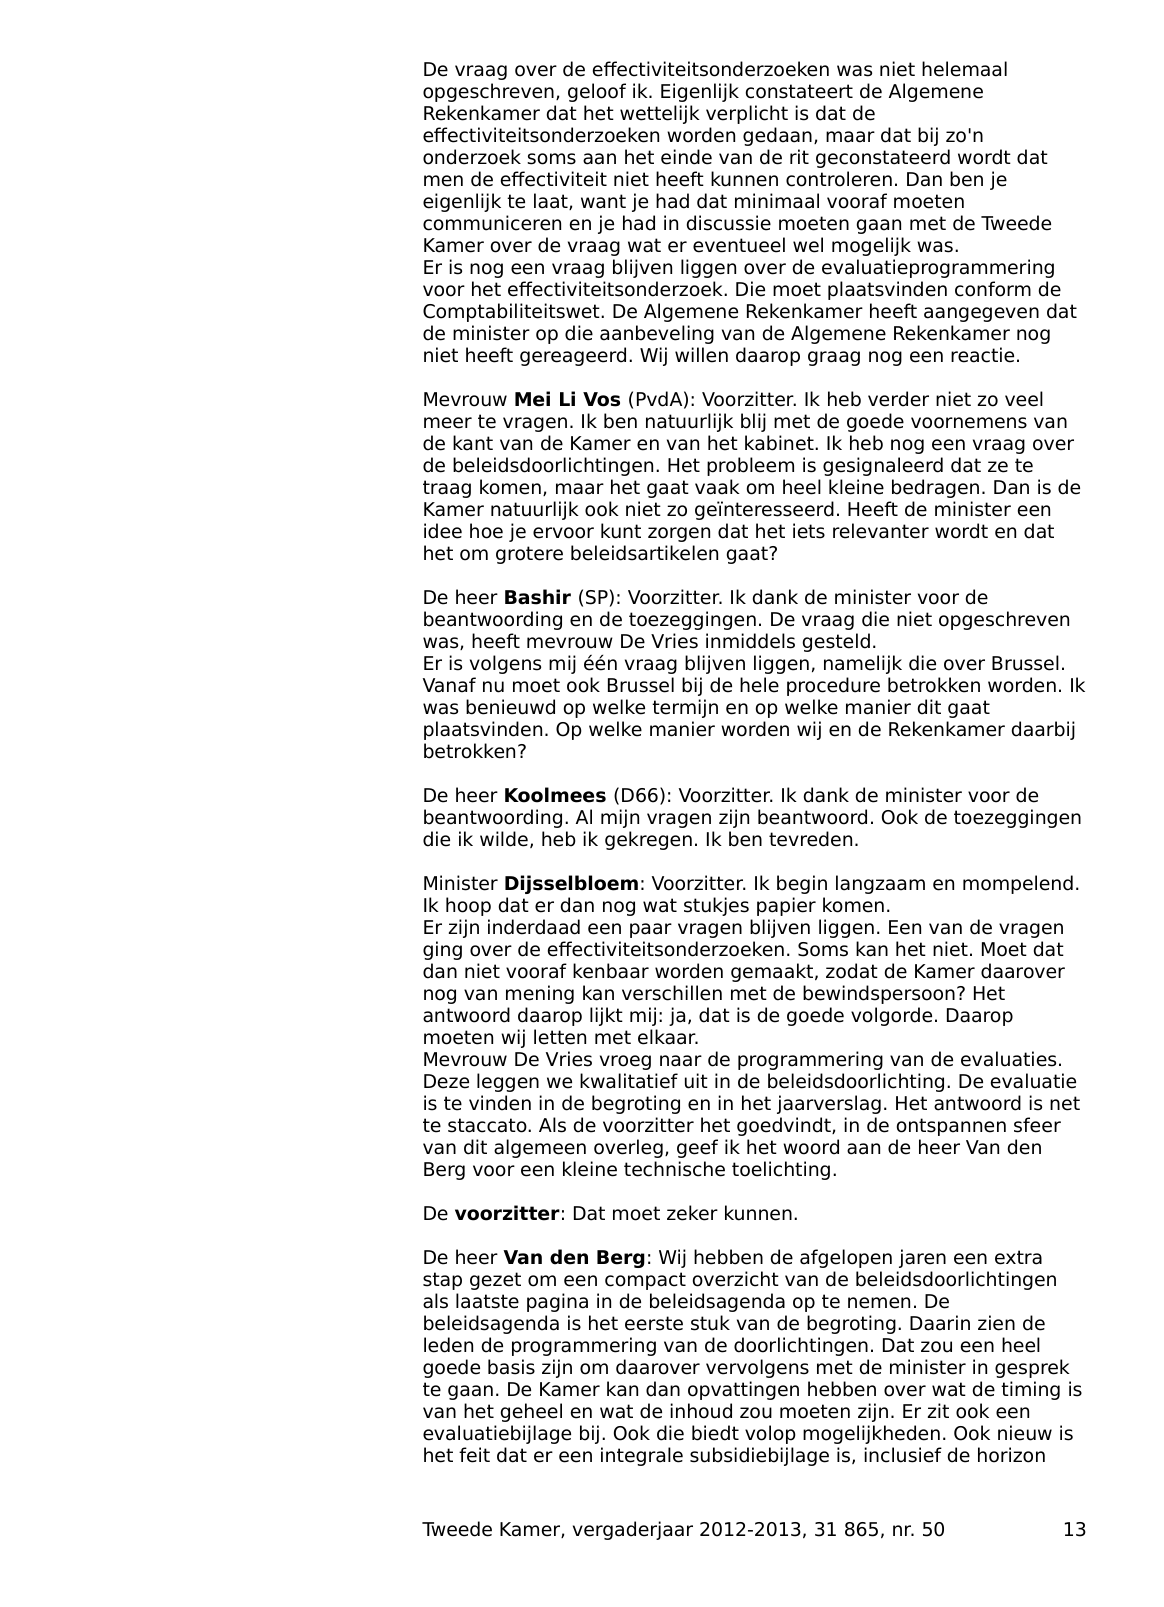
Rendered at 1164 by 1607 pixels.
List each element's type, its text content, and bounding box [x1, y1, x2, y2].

text De vraag over de effectiviteitsonderzoeken was niet helemaal opgeschreven, geloof ik. Eigenlijk constateert de Algemene Rekenkamer dat het wettelijk verplicht is dat de effectiviteitsonderzoeken worden gedaan, maar dat bij zo'n onderzoek soms aan het einde van de rit geconstateerd wordt dat men de effectiviteit niet heeft kunnen controleren. Dan ben je eigenlijk te laat, want je had dat minimaal vooraf moeten communiceren en je had in discussie moeten gaan met de Tweede Kamer over de vraag wat er eventueel wel mogelijk was. [422, 59, 1087, 257]
text Er zijn inderdaad een paar vragen blijven liggen. Een van de vragen ging over de effectiviteitsonderzoeken. Soms kan het niet. Moet dat dan niet vooraf kenbaar worden gemaakt, zodat de Kamer daarover nog van mening kan verschillen met de bewindspersoon? Het antwoord daarop lijkt mij: ja, dat is de goede volgorde. Daarop moeten wij letten met elkaar. [422, 917, 1087, 1049]
text De heer Koolmees (D66): Voorzitter. Ik dank de minister voor de beantwoording. Al mijn vragen zijn beantwoord. Ook de toezeggingen die ik wilde, heb ik gekregen. Ik ben tevreden. [422, 785, 1087, 851]
text Er is volgens mij één vraag blijven liggen, namelijk die over Brussel. Vanaf nu moet ook Brussel bij de hele procedure betrokken worden. Ik was benieuwd op welke termijn en op welke manier dit gaat plaatsvinden. Op welke manier worden wij en de Rekenkamer daarbij betrokken? [422, 653, 1087, 763]
text Er is nog een vraag blijven liggen over de evaluatieprogrammering voor het effectiviteitsonderzoek. Die moet plaatsvinden conform de Comptabiliteitswet. De Algemene Rekenkamer heeft aangegeven dat de minister op die aanbeveling van de Algemene Rekenkamer nog niet heeft gereageerd. Wij willen daarop graag nog een reactie. [422, 257, 1087, 367]
text Minister Dijsselbloem: Voorzitter. Ik begin langzaam en mompelend. Ik hoop dat er dan nog wat stukjes papier komen. [422, 873, 1087, 917]
text De voorzitter: Dat moet zeker kunnen. [422, 1203, 1087, 1225]
text De heer Bashir (SP): Voorzitter. Ik dank de minister voor de beantwoording en de toezeggingen. De vraag die niet opgeschreven was, heeft mevrouw De Vries inmiddels gesteld. [422, 587, 1087, 653]
text Mevrouw Mei Li Vos (PvdA): Voorzitter. Ik heb verder niet zo veel meer te vragen. Ik ben natuurlijk blij met de goede voornemens van de kant van de Kamer en van het kabinet. Ik heb nog een vraag over de beleidsdoorlichtingen. Het probleem is gesignaleerd dat ze te traag komen, maar het gaat vaak om heel kleine bedragen. Dan is de Kamer natuurlijk ook niet zo geïnteresseerd. Heeft de minister een idee hoe je ervoor kunt zorgen dat het iets relevanter wordt en dat het om grotere beleidsartikelen gaat? [422, 389, 1087, 565]
text Mevrouw De Vries vroeg naar de programmering van de evaluaties. Deze leggen we kwalitatief uit in de beleidsdoorlichting. De evaluatie is te vinden in de begroting en in het jaarverslag. Het antwoord is net te staccato. Als de voorzitter het goedvindt, in de ontspannen sfeer van dit algemeen overleg, geef ik het woord aan de heer Van den Berg voor een kleine technische toelichting. [422, 1049, 1087, 1181]
text De heer Van den Berg: Wij hebben de afgelopen jaren een extra stap gezet om een compact overzicht van de beleidsdoorlichtingen als laatste pagina in de beleidsagenda op te nemen. De beleidsagenda is het eerste stuk van de begroting. Daarin zien de leden de programmering van de doorlichtingen. Dat zou een heel goede basis zijn om daarover vervolgens met de minister in gesprek te gaan. De Kamer kan dan opvattingen hebben over wat de timing is van het geheel en wat de inhoud zou moeten zijn. Er zit ook een evaluatiebijlage bij. Ook die biedt volop mogelijkheden. Ook nieuw is het feit dat er een integrale subsidiebijlage is, inclusief de horizon [422, 1247, 1087, 1467]
